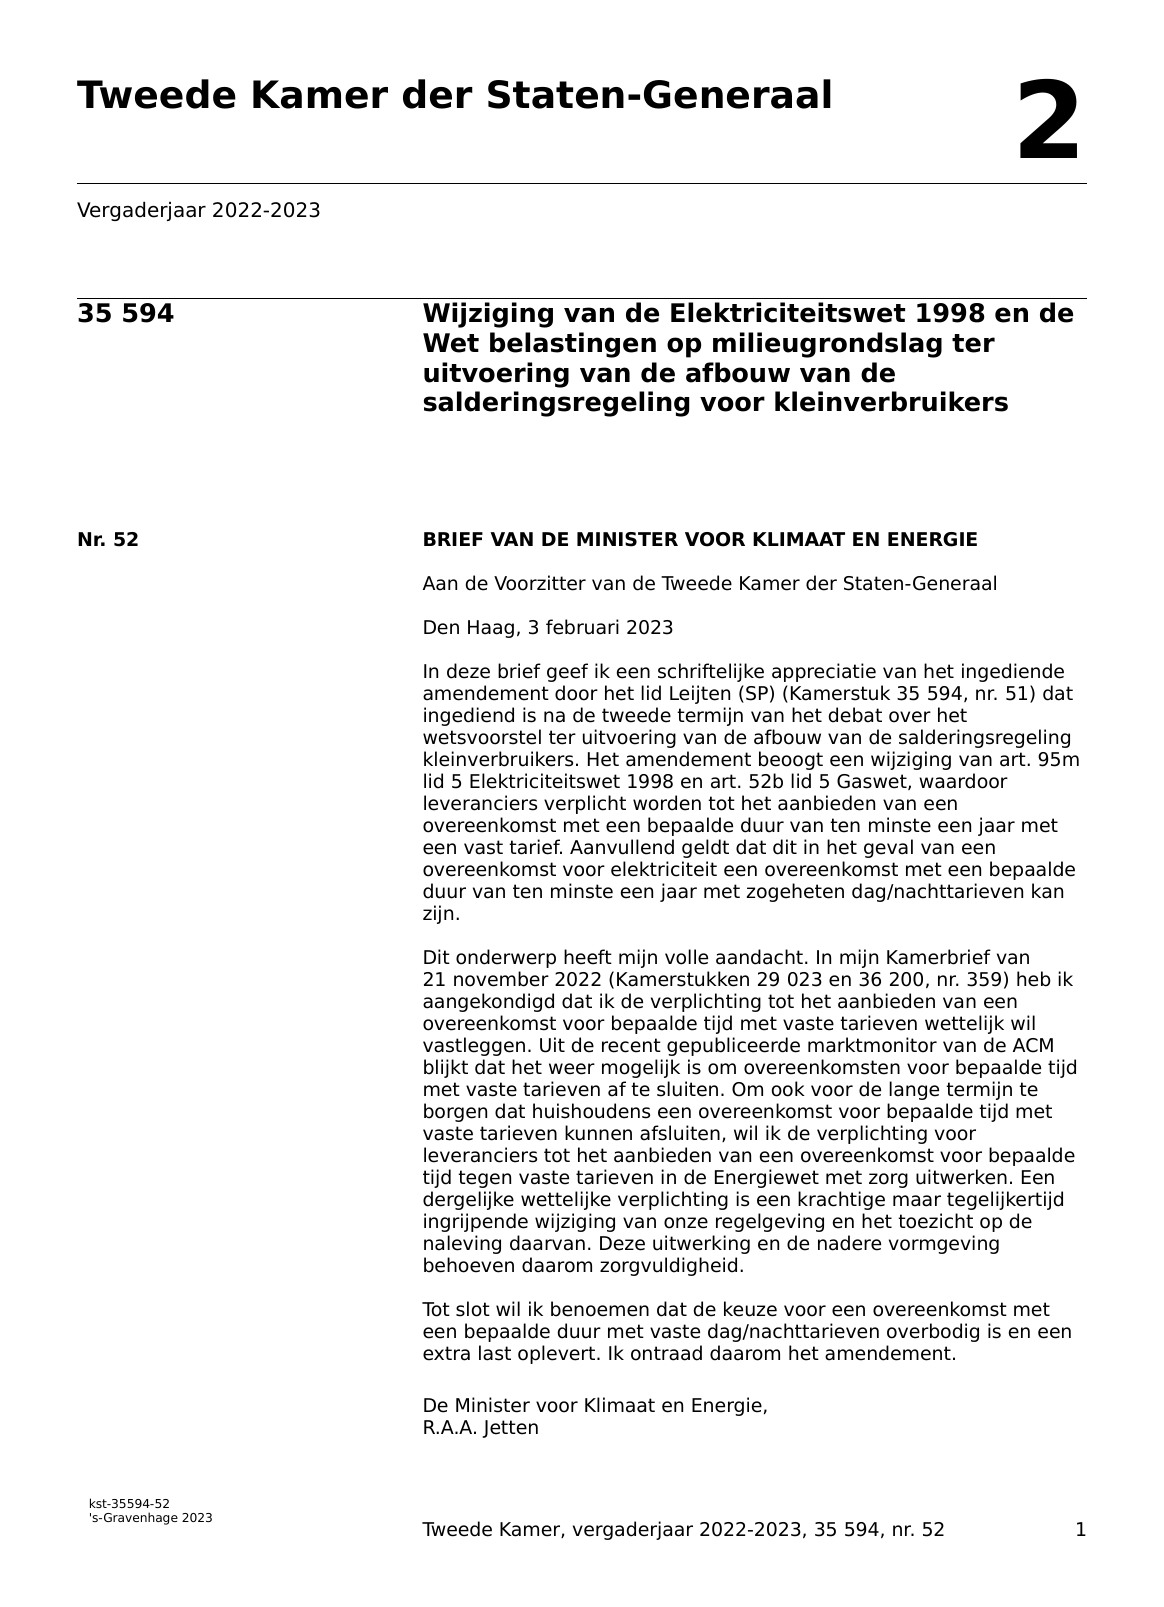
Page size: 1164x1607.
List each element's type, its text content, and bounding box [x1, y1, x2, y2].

text Den Haag, 3 februari 2023 [422, 617, 1087, 639]
text Dit onderwerp heeft mijn volle aandacht. In mijn Kamerbrief van 21 november 2022 (Kamerstukken 29 023 en 36 200, nr. 359) heb ik aangekondigd dat ik de verplichting tot het aanbieden van een overeenkomst voor bepaalde tijd met vaste tarieven wettelijk wil vastleggen. Uit de recent gepubliceerde marktmonitor van de ACM blijkt dat het weer mogelijk is om overeenkomsten voor bepaalde tijd met vaste tarieven af te sluiten. Om ook voor de lange termijn te borgen dat huishoudens een overeenkomst voor bepaalde tijd met vaste tarieven kunnen afsluiten, wil ik de verplichting voor leveranciers tot het aanbieden van een overeenkomst voor bepaalde tijd tegen vaste tarieven in de Energiewet met zorg uitwerken. Een dergelijke wettelijke verplichting is een krachtige maar tegelijkertijd ingrijpende wijziging van onze regelgeving en het toezicht op de naleving daarvan. Deze uitwerking en de nadere vormgeving behoeven daarom zorgvuldigheid. [422, 947, 1087, 1277]
text Tot slot wil ik benoemen dat de keuze voor een overeenkomst met een bepaalde duur met vaste dag/nachttarieven overbodig is en een extra last oplevert. Ik ontraad daarom het amendement. [422, 1299, 1087, 1365]
table_header 2 [886, 59, 1087, 183]
text In deze brief geef ik een schriftelijke appreciatie van het ingediende amendement door het lid Leijten (SP) (Kamerstuk 35 594, nr. 51) dat ingediend is na de tweede termijn van het debat over het wetsvoorstel ter uitvoering van de afbouw van de salderingsregeling kleinverbruikers. Het amendement beoogt een wijziging van art. 95m lid 5 Elektriciteitswet 1998 en art. 52b lid 5 Gaswet, waardoor leveranciers verplicht worden tot het aanbieden van een overeenkomst met een bepaalde duur van ten minste een jaar met een vast tarief. Aanvullend geldt dat dit in het geval van een overeenkomst voor elektriciteit een overeenkomst met een bepaalde duur van ten minste een jaar met zogeheten dag/nachttarieven kan zijn. [422, 661, 1087, 925]
subtitle Nr. 52 BRIEF VAN DE MINISTER VOOR KLIMAAT EN ENERGIE [77, 529, 1087, 551]
subtitle 35 594 Wijziging van de Elektriciteitswet 1998 en de Wet belastingen op milieugrondslag ter uitvoering van de afbouw van de salderingsregeling voor kleinverbruikers [77, 299, 1087, 418]
text De Minister voor Klimaat en Energie, R.A.A. Jetten [422, 1395, 1087, 1439]
table_header Tweede Kamer der Staten-Generaal [77, 59, 886, 183]
text kst-35594-52 [88, 1497, 323, 1511]
text Aan de Voorzitter van de Tweede Kamer der Staten-Generaal [422, 573, 1087, 595]
text 's-Gravenhage 2023 [88, 1511, 323, 1525]
table_cell Vergaderjaar 2022-2023 [77, 184, 1087, 298]
